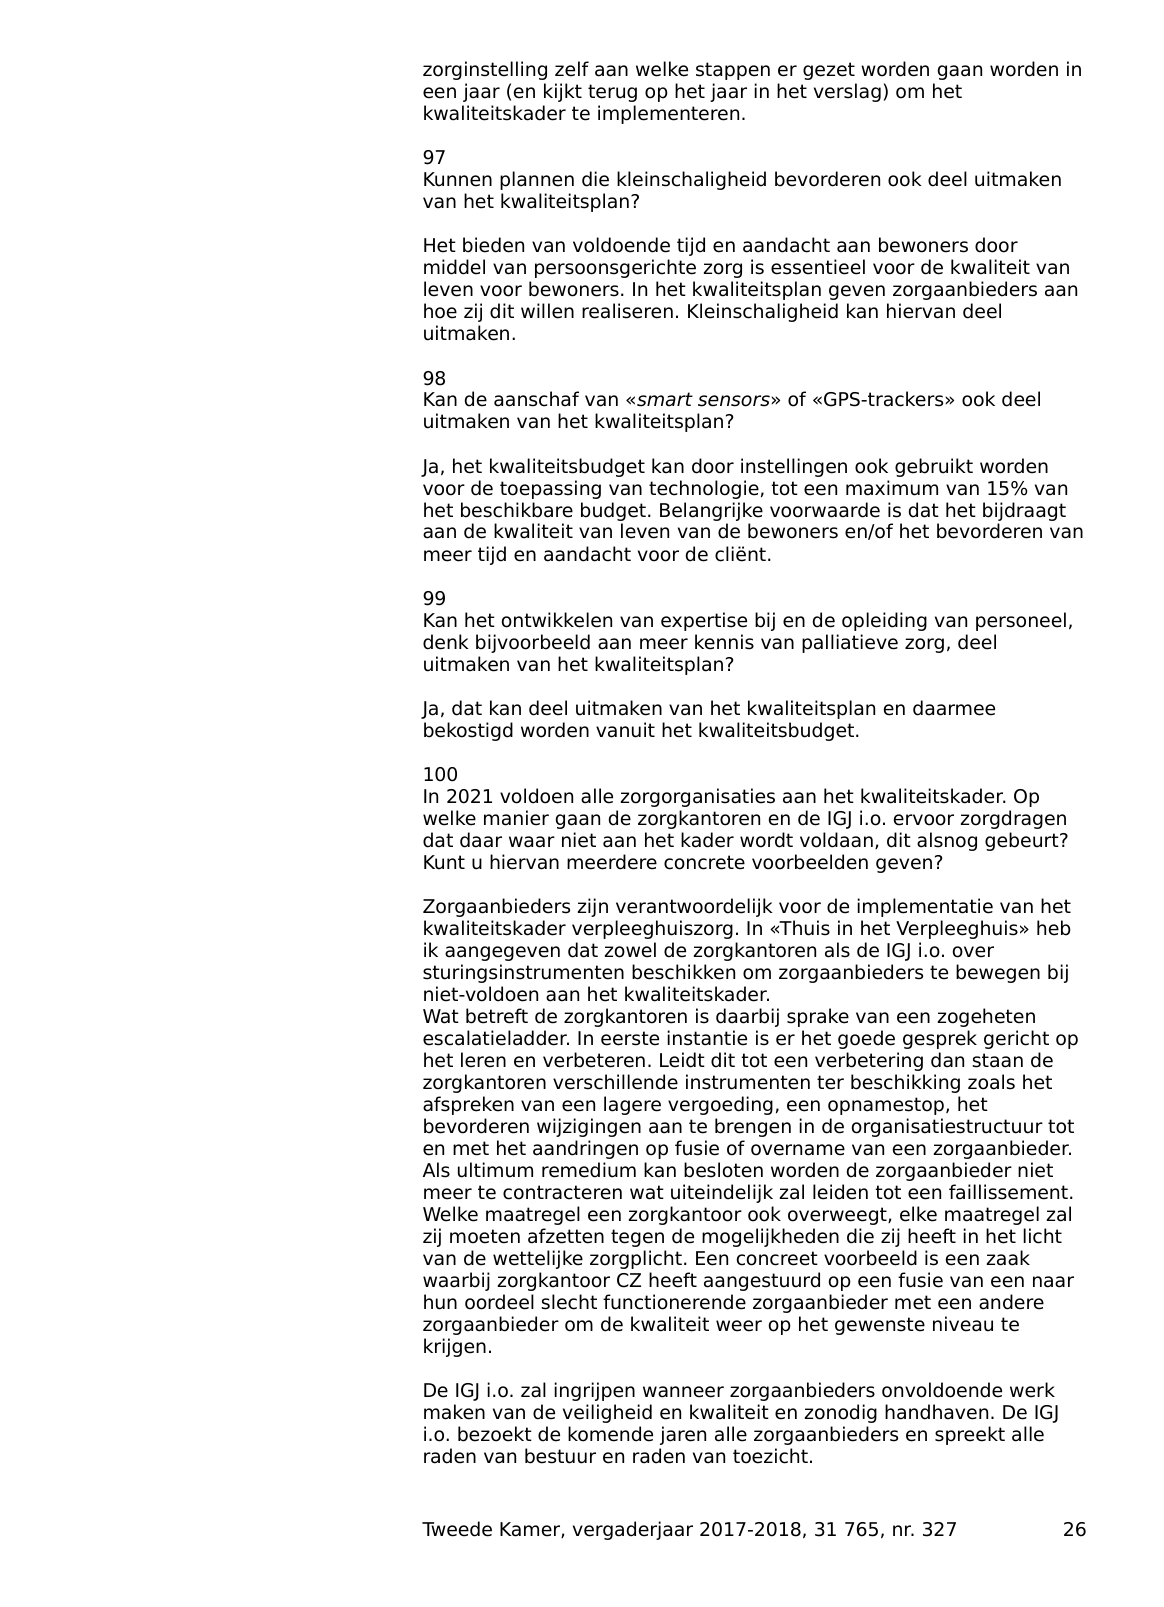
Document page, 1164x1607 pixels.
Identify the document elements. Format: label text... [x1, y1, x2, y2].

text De IGJ i.o. zal ingrijpen wanneer zorgaanbieders onvoldoende werk maken van de veiligheid en kwaliteit en zonodig handhaven. De IGJ i.o. bezoekt de komende jaren alle zorgaanbieders en spreekt alle raden van bestuur en raden van toezicht. [422, 1380, 1087, 1468]
text In 2021 voldoen alle zorgorganisaties aan het kwaliteitskader. Op welke manier gaan de zorgkantoren en de IGJ i.o. ervoor zorgdragen dat daar waar niet aan het kader wordt voldaan, dit alsnog gebeurt? Kunt u hiervan meerdere concrete voorbeelden geven? [422, 786, 1087, 874]
text 99 [422, 588, 1087, 609]
text 100 [422, 764, 1087, 786]
text Kan het ontwikkelen van expertise bij en de opleiding van personeel, denk bijvoorbeeld aan meer kennis van palliatieve zorg, deel uitmaken van het kwaliteitsplan? [422, 609, 1087, 676]
text Het bieden van voldoende tijd en aandacht aan bewoners door middel van persoonsgerichte zorg is essentieel voor de kwaliteit van leven voor bewoners. In het kwaliteitsplan geven zorgaanbieders aan hoe zij dit willen realiseren. Kleinschaligheid kan hiervan deel uitmaken. [422, 235, 1087, 345]
text Ja, dat kan deel uitmaken van het kwaliteitsplan en daarmee bekostigd worden vanuit het kwaliteitsbudget. [422, 698, 1087, 742]
text zorginstelling zelf aan welke stappen er gezet worden gaan worden in een jaar (en kijkt terug op het jaar in het verslag) om het kwaliteitskader te implementeren. [422, 59, 1087, 125]
text 97 [422, 147, 1087, 169]
text Ja, het kwaliteitsbudget kan door instellingen ook gebruikt worden voor de toepassing van technologie, tot een maximum van 15% van het beschikbare budget. Belangrijke voorwaarde is dat het bijdraagt aan de kwaliteit van leven van de bewoners en/of het bevorderen van meer tijd en aandacht voor de cliënt. [422, 456, 1087, 565]
text 98 [422, 367, 1087, 389]
text Kan de aanschaf van «smart sensors» of «GPS-trackers» ook deel uitmaken van het kwaliteitsplan? [422, 389, 1087, 433]
text Wat betreft de zorgkantoren is daarbij sprake van een zogeheten escalatieladder. In eerste instantie is er het goede gesprek gericht op het leren en verbeteren. Leidt dit tot een verbetering dan staan de zorgkantoren verschillende instrumenten ter beschikking zoals het afspreken van een lagere vergoeding, een opnamestop, het bevorderen wijzigingen aan te brengen in de organisatiestructuur tot en met het aandringen op fusie of overname van een zorgaanbieder. Als ultimum remedium kan besloten worden de zorgaanbieder niet meer te contracteren wat uiteindelijk zal leiden tot een faillissement. Welke maatregel een zorgkantoor ook overweegt, elke maatregel zal zij moeten afzetten tegen de mogelijkheden die zij heeft in het licht van de wettelijke zorgplicht. Een concreet voorbeeld is een zaak waarbij zorgkantoor CZ heeft aangestuurd op een fusie van een naar hun oordeel slecht functionerende zorgaanbieder met een andere zorgaanbieder om de kwaliteit weer op het gewenste niveau te krijgen. [422, 1006, 1087, 1357]
text Kunnen plannen die kleinschaligheid bevorderen ook deel uitmaken van het kwaliteitsplan? [422, 169, 1087, 213]
text Zorgaanbieders zijn verantwoordelijk voor de implementatie van het kwaliteitskader verpleeghuiszorg. In «Thuis in het Verpleeghuis» heb ik aangegeven dat zowel de zorgkantoren als de IGJ i.o. over sturingsinstrumenten beschikken om zorgaanbieders te bewegen bij niet-voldoen aan het kwaliteitskader. [422, 896, 1087, 1006]
